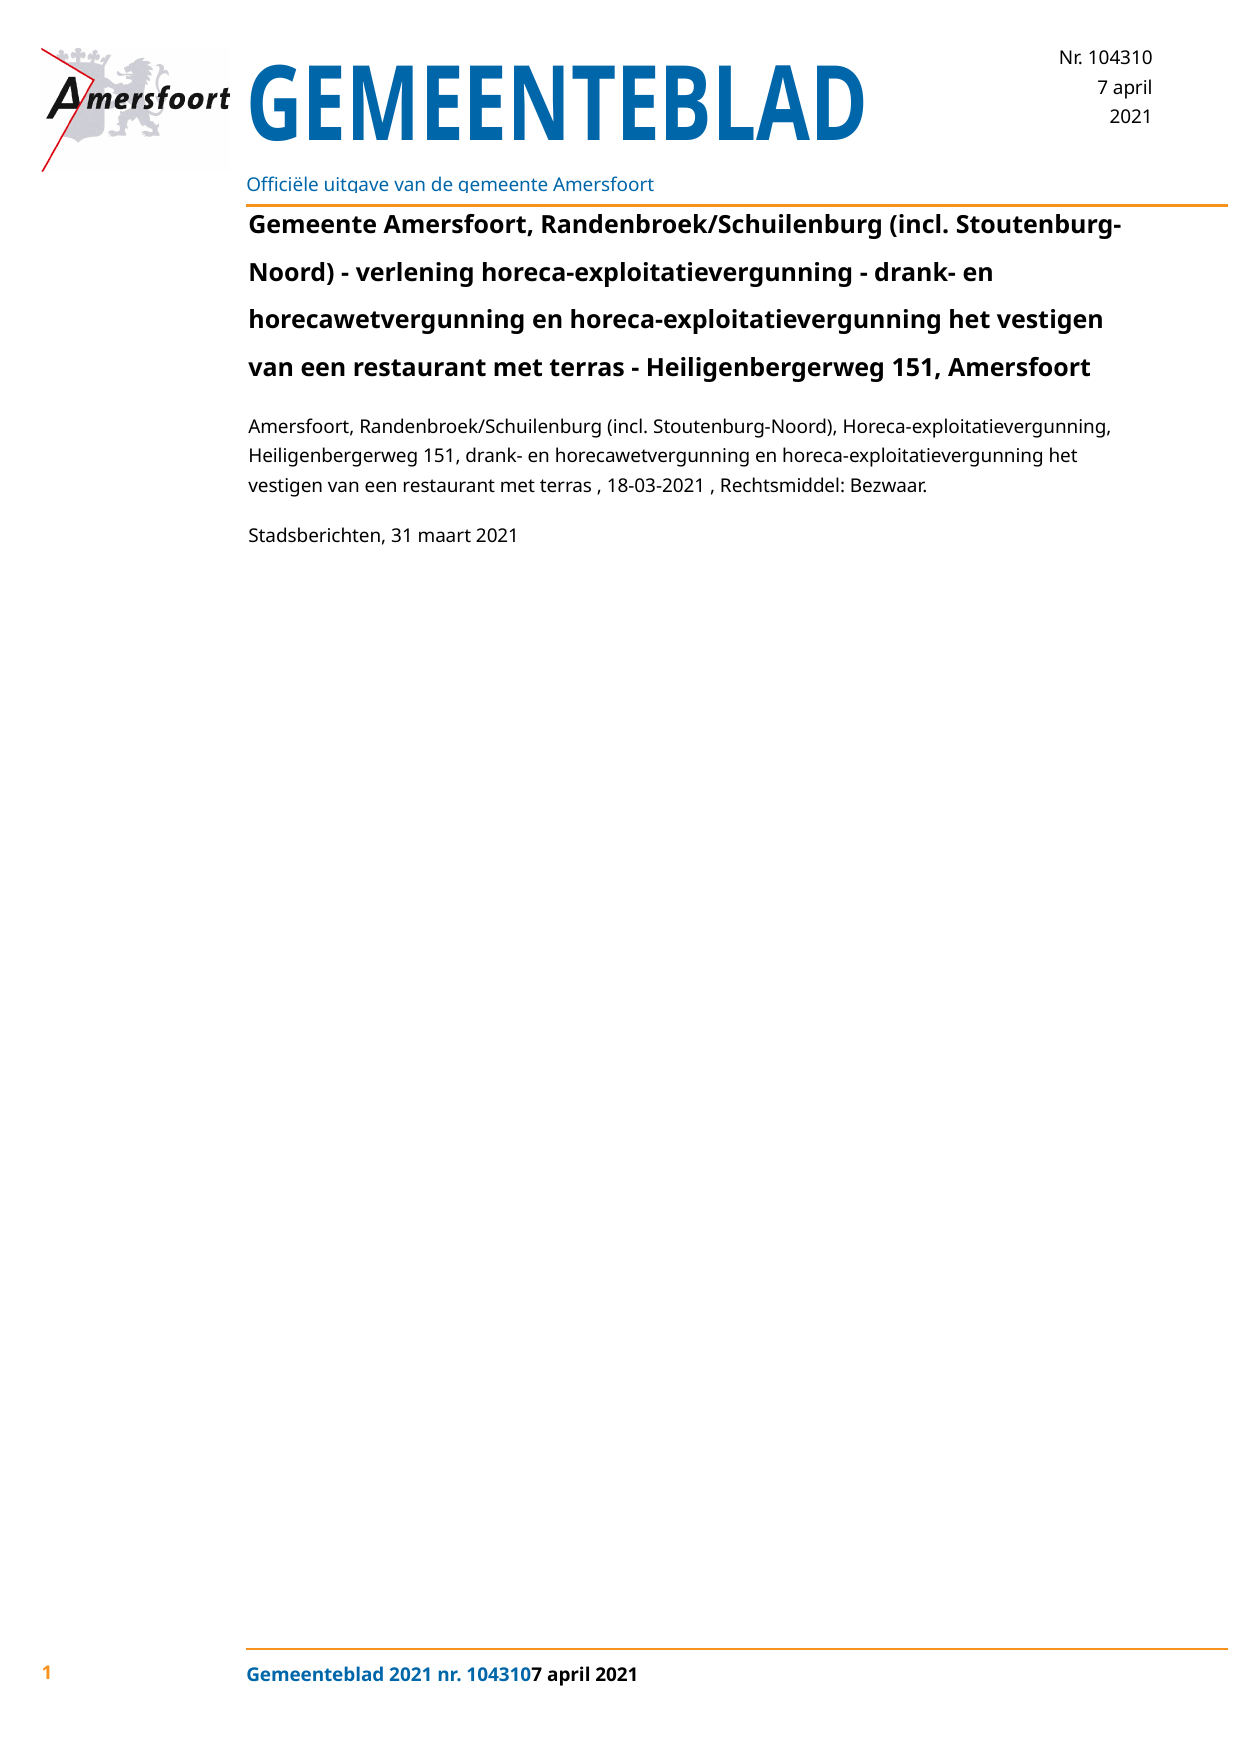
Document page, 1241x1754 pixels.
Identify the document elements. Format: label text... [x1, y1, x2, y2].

text Amersfoort, Randenbroek/Schuilenburg (incl. Stoutenburg-Noord), Horeca-exploitatievergunning, Heiligenbergerweg 151, drank- en horecawetvergunning en horeca-exploitatievergunning het vestigen van een restaurant met terras , 18-03-2021 , Rechtsmiddel: Bezwaar. [248, 413, 1152, 498]
text Stadsberichten, 31 maart 2021 [248, 523, 1152, 548]
text Gemeente Amersfoort, Randenbroek/Schuilenburg (incl. Stoutenburg-Noord) - verlening horeca-exploitatievergunning - drank- en horecawetvergunning en horeca-exploitatievergunning het vestigen van een restaurant met terras - Heiligenbergerweg 151, Amersfoort [248, 207, 1152, 384]
picture [41, 47, 231, 172]
